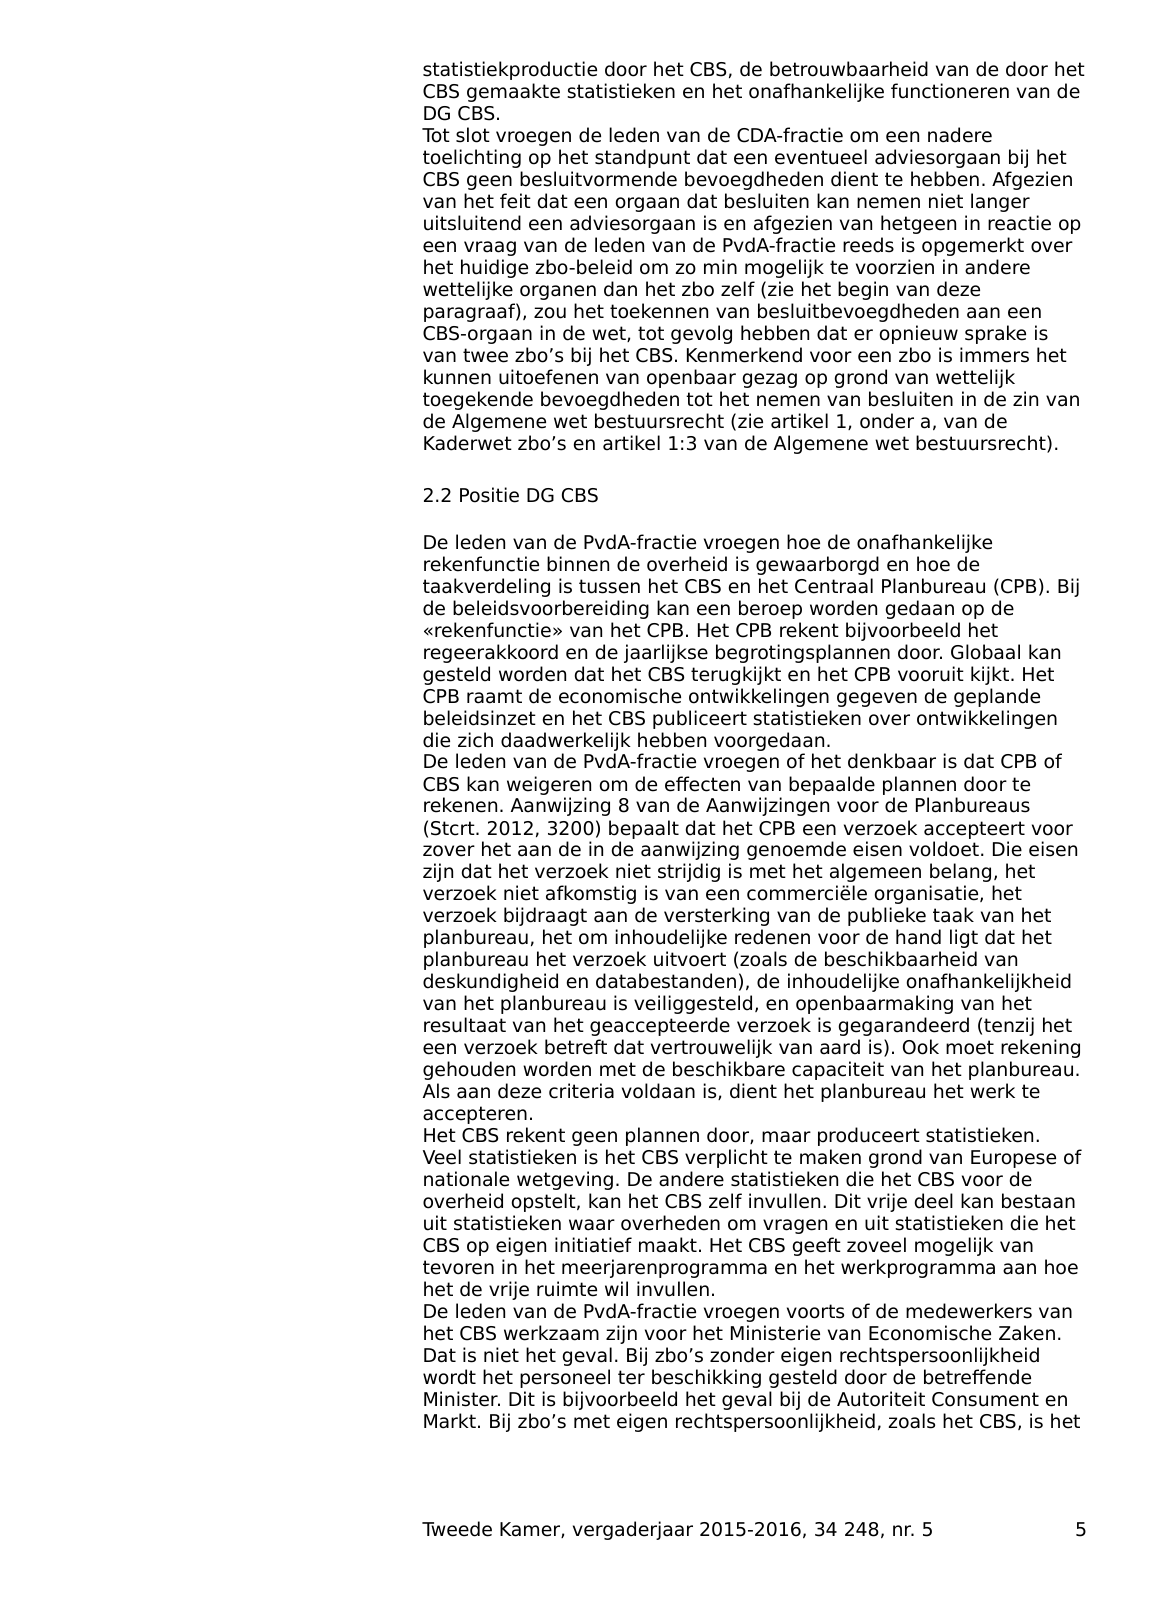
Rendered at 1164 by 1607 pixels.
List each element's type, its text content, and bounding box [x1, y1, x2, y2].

text Tot slot vroegen de leden van de CDA-fractie om een nadere toelichting op het standpunt dat een eventueel adviesorgaan bij het CBS geen besluitvormende bevoegdheden dient te hebben. Afgezien van het feit dat een orgaan dat besluiten kan nemen niet langer uitsluitend een adviesorgaan is en afgezien van hetgeen in reactie op een vraag van de leden van de PvdA-fractie reeds is opgemerkt over het huidige zbo-beleid om zo min mogelijk te voorzien in andere wettelijke organen dan het zbo zelf (zie het begin van deze paragraaf), zou het toekennen van besluitbevoegdheden aan een CBS-orgaan in de wet, tot gevolg hebben dat er opnieuw sprake is van twee zbo’s bij het CBS. Kenmerkend voor een zbo is immers het kunnen uitoefenen van openbaar gezag op grond van wettelijk toegekende bevoegdheden tot het nemen van besluiten in de zin van de Algemene wet bestuursrecht (zie artikel 1, onder a, van de Kaderwet zbo’s en artikel 1:3 van de Algemene wet bestuursrecht). [422, 125, 1087, 455]
text statistiekproductie door het CBS, de betrouwbaarheid van de door het CBS gemaakte statistieken en het onafhankelijke functioneren van de DG CBS. [422, 59, 1087, 125]
text De leden van de PvdA-fractie vroegen voorts of de medewerkers van het CBS werkzaam zijn voor het Ministerie van Economische Zaken. Dat is niet het geval. Bij zbo’s zonder eigen rechtspersoonlijkheid wordt het personeel ter beschikking gesteld door de betreffende Minister. Dit is bijvoorbeeld het geval bij de Autoriteit Consument en Markt. Bij zbo’s met eigen rechtspersoonlijkheid, zoals het CBS, is het [422, 1301, 1087, 1433]
text De leden van de PvdA-fractie vroegen of het denkbaar is dat CPB of CBS kan weigeren om de effecten van bepaalde plannen door te rekenen. Aanwijzing 8 van de Aanwijzingen voor de Planbureaus (Stcrt. 2012, 3200) bepaalt dat het CPB een verzoek accepteert voor zover het aan de in de aanwijzing genoemde eisen voldoet. Die eisen zijn dat het verzoek niet strijdig is met het algemeen belang, het verzoek niet afkomstig is van een commerciële organisatie, het verzoek bijdraagt aan de versterking van de publieke taak van het planbureau, het om inhoudelijke redenen voor de hand ligt dat het planbureau het verzoek uitvoert (zoals de beschikbaarheid van deskundigheid en databestanden), de inhoudelijke onafhankelijkheid van het planbureau is veiliggesteld, en openbaarmaking van het resultaat van het geaccepteerde verzoek is gegarandeerd (tenzij het een verzoek betreft dat vertrouwelijk van aard is). Ook moet rekening gehouden worden met de beschikbare capaciteit van het planbureau. Als aan deze criteria voldaan is, dient het planbureau het werk te accepteren. [422, 751, 1087, 1125]
text De leden van de PvdA-fractie vroegen hoe de onafhankelijke rekenfunctie binnen de overheid is gewaarborgd en hoe de taakverdeling is tussen het CBS en het Centraal Planbureau (CPB). Bij de beleidsvoorbereiding kan een beroep worden gedaan op de «rekenfunctie» van het CPB. Het CPB rekent bijvoorbeeld het regeerakkoord en de jaarlijkse begrotingsplannen door. Globaal kan gesteld worden dat het CBS terugkijkt en het CPB vooruit kijkt. Het CPB raamt de economische ontwikkelingen gegeven de geplande beleidsinzet en het CBS publiceert statistieken over ontwikkelingen die zich daadwerkelijk hebben voorgedaan. [422, 532, 1087, 751]
text Het CBS rekent geen plannen door, maar produceert statistieken. Veel statistieken is het CBS verplicht te maken grond van Europese of nationale wetgeving. De andere statistieken die het CBS voor de overheid opstelt, kan het CBS zelf invullen. Dit vrije deel kan bestaan uit statistieken waar overheden om vragen en uit statistieken die het CBS op eigen initiatief maakt. Het CBS geeft zoveel mogelijk van tevoren in het meerjarenprogramma en het werkprogramma aan hoe het de vrije ruimte wil invullen. [422, 1125, 1087, 1301]
subtitle 2.2 Positie DG CBS [422, 485, 1087, 507]
